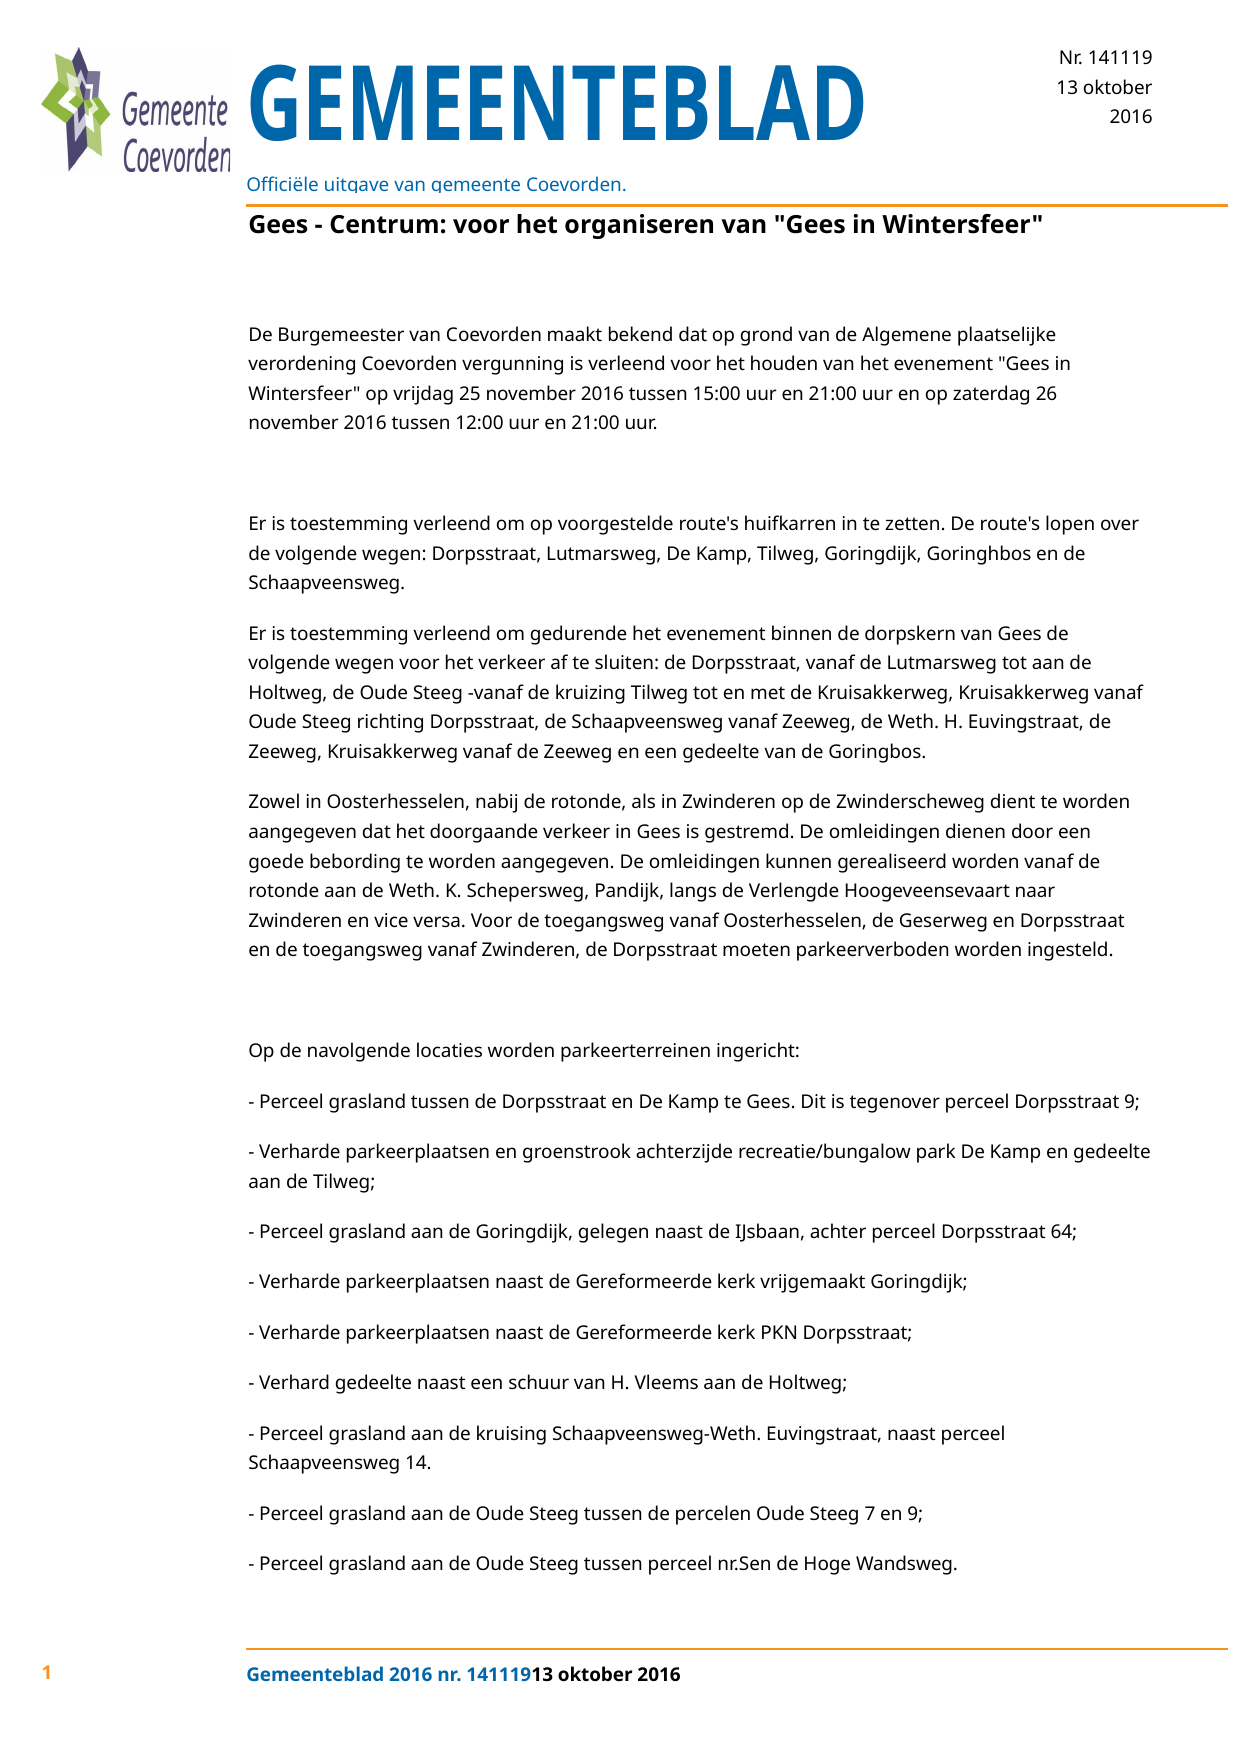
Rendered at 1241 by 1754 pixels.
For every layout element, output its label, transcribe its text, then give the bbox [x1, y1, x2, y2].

picture [41, 47, 231, 172]
text - Verharde parkeerplaatsen naast de Gereformeerde kerk PKN Dorpsstraat; [248, 1319, 1152, 1345]
text Op de navolgende locaties worden parkeerterreinen ingericht: [248, 1037, 1152, 1063]
text - Verhard gedeelte naast een schuur van H. Vleems aan de Holtweg; [248, 1369, 1152, 1395]
text - Verharde parkeerplaatsen en groenstrook achterzijde recreatie/bungalow park De Kamp en gedeelte aan de Tilweg; [248, 1138, 1152, 1193]
text - Perceel grasland aan de Oude Steeg tussen de percelen Oude Steeg 7 en 9; [248, 1500, 1152, 1526]
text - Perceel grasland tussen de Dorpsstraat en De Kamp te Gees. Dit is tegenover perceel Dorpsstraat 9; [248, 1088, 1152, 1113]
text Er is toestemming verleend om op voorgestelde route's huifkarren in te zetten. De route's lopen over de volgende wegen: Dorpsstraat, Lutmarsweg, De Kamp, Tilweg, Goringdijk, Goringhbos en de Schaapveensweg. [248, 510, 1152, 595]
text - Verharde parkeerplaatsen naast de Gereformeerde kerk vrijgemaakt Goringdijk; [248, 1269, 1152, 1294]
text Er is toestemming verleend om gedurende het evenement binnen de dorpskern van Gees de volgende wegen voor het verkeer af te sluiten: de Dorpsstraat, vanaf de Lutmarsweg tot aan de Holtweg, de Oude Steeg -vanaf de kruizing Tilweg tot en met de Kruisakkerweg, Kruisakkerweg vanaf Oude Steeg richting Dorpsstraat, de Schaapveensweg vanaf Zeeweg, de Weth. H. Euvingstraat, de Zeeweg, Kruisakkerweg vanaf de Zeeweg en een gedeelte van de Goringbos. [248, 620, 1152, 764]
text De Burgemeester van Coevorden maakt bekend dat op grond van de Algemene plaatselijke verordening Coevorden vergunning is verleend voor het houden van het evenement "Gees in Wintersfeer" op vrijdag 25 november 2016 tussen 15:00 uur en 21:00 uur en op zaterdag 26 november 2016 tussen 12:00 uur en 21:00 uur. [248, 321, 1152, 435]
text - Perceel grasland aan de Oude Steeg tussen perceel nr.Sen de Hoge Wandsweg. [248, 1550, 1152, 1576]
text - Perceel grasland aan de kruising Schaapveensweg-Weth. Euvingstraat, naast perceel Schaapveensweg 14. [248, 1420, 1152, 1475]
text Zowel in Oosterhesselen, nabij de rotonde, als in Zwinderen op de Zwinderscheweg dient te worden aangegeven dat het doorgaande verkeer in Gees is gestremd. De omleidingen dienen door een goede bebording te worden aangegeven. De omleidingen kunnen gerealiseerd worden vanaf de rotonde aan de Weth. K. Schepersweg, Pandijk, langs de Verlengde Hoogeveensevaart naar Zwinderen en vice versa. Voor de toegangsweg vanaf Oosterhesselen, de Geserweg en Dorpsstraat en de toegangsweg vanaf Zwinderen, de Dorpsstraat moeten parkeerverboden worden ingesteld. [248, 789, 1152, 962]
text Gees - Centrum: voor het organiseren van "Gees in Wintersfeer" [248, 207, 1152, 241]
text - Perceel grasland aan de Goringdijk, gelegen naast de IJsbaan, achter perceel Dorpsstraat 64; [248, 1218, 1152, 1244]
